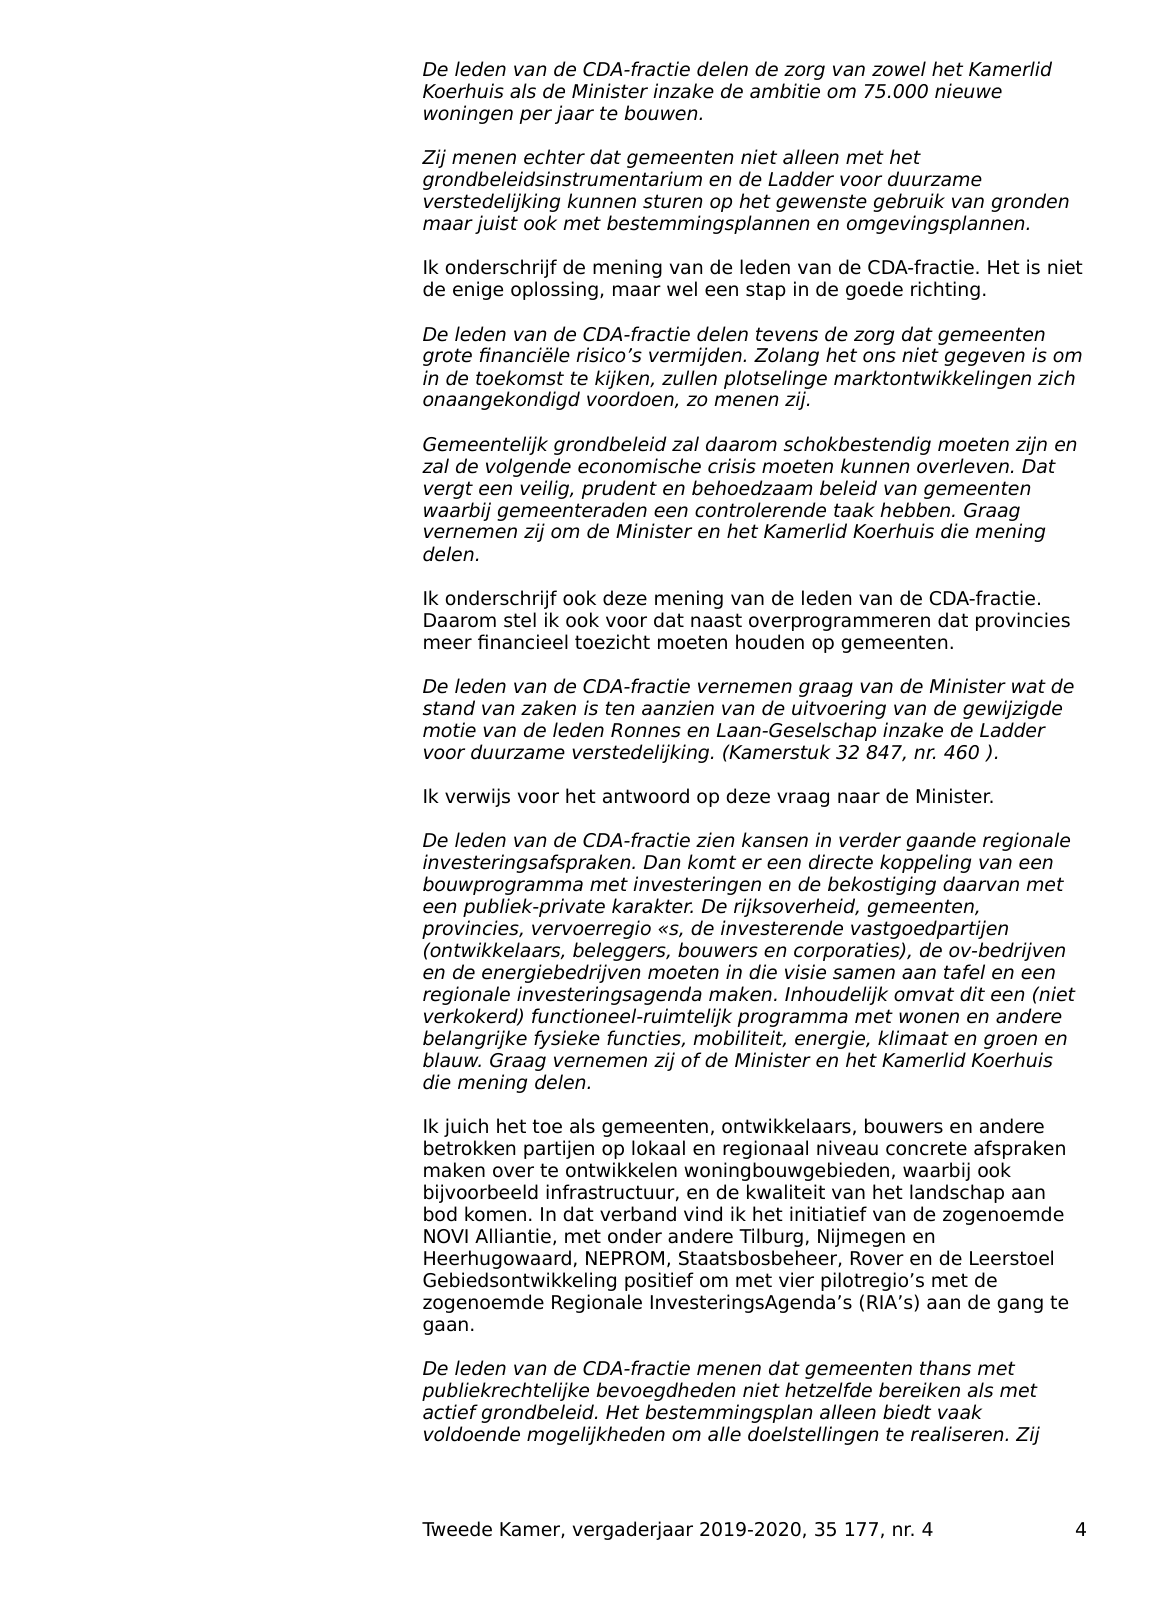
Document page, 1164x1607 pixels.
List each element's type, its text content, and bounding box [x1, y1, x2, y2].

text De leden van de CDA-fractie menen dat gemeenten thans met publiekrechtelijke bevoegdheden niet hetzelfde bereiken als met actief grondbeleid. Het bestemmingsplan alleen biedt vaak voldoende mogelijkheden om alle doelstellingen te realiseren. Zij [422, 1358, 1087, 1446]
text De leden van de CDA-fractie zien kansen in verder gaande regionale investeringsafspraken. Dan komt er een directe koppeling van een bouwprogramma met investeringen en de bekostiging daarvan met een publiek-private karakter. De rijksoverheid, gemeenten, provincies, vervoerregio «s, de investerende vastgoedpartijen (ontwikkelaars, beleggers, bouwers en corporaties), de ov-bedrijven en de energiebedrijven moeten in die visie samen aan tafel en een regionale investeringsagenda maken. Inhoudelijk omvat dit een (niet verkokerd) functioneel-ruimtelijk programma met wonen en andere belangrijke fysieke functies, mobiliteit, energie, klimaat en groen en blauw. Graag vernemen zij of de Minister en het Kamerlid Koerhuis die mening delen. [422, 830, 1087, 1094]
text De leden van de CDA-fractie delen de zorg van zowel het Kamerlid Koerhuis als de Minister inzake de ambitie om 75.000 nieuwe woningen per jaar te bouwen. [422, 59, 1087, 125]
text De leden van de CDA-fractie vernemen graag van de Minister wat de stand van zaken is ten aanzien van de uitvoering van de gewijzigde motie van de leden Ronnes en Laan-Geselschap inzake de Ladder voor duurzame verstedelijking. (Kamerstuk 32 847, nr. 460 ). [422, 676, 1087, 764]
text De leden van de CDA-fractie delen tevens de zorg dat gemeenten grote financiële risico’s vermijden. Zolang het ons niet gegeven is om in de toekomst te kijken, zullen plotselinge marktontwikkelingen zich onaangekondigd voordoen, zo menen zij. [422, 323, 1087, 411]
text Zij menen echter dat gemeenten niet alleen met het grondbeleidsinstrumentarium en de Ladder voor duurzame verstedelijking kunnen sturen op het gewenste gebruik van gronden maar juist ook met bestemmingsplannen en omgevingsplannen. [422, 147, 1087, 235]
text Ik onderschrijf de mening van de leden van de CDA-fractie. Het is niet de enige oplossing, maar wel een stap in de goede richting. [422, 257, 1087, 301]
text Ik verwijs voor het antwoord op deze vraag naar de Minister. [422, 786, 1087, 808]
text Gemeentelijk grondbeleid zal daarom schokbestendig moeten zijn en zal de volgende economische crisis moeten kunnen overleven. Dat vergt een veilig, prudent en behoedzaam beleid van gemeenten waarbij gemeenteraden een controlerende taak hebben. Graag vernemen zij om de Minister en het Kamerlid Koerhuis die mening delen. [422, 433, 1087, 565]
text Ik juich het toe als gemeenten, ontwikkelaars, bouwers en andere betrokken partijen op lokaal en regionaal niveau concrete afspraken maken over te ontwikkelen woningbouwgebieden, waarbij ook bijvoorbeeld infrastructuur, en de kwaliteit van het landschap aan bod komen. In dat verband vind ik het initiatief van de zogenoemde NOVI Alliantie, met onder andere Tilburg, Nijmegen en Heerhugowaard, NEPROM, Staatsbosbeheer, Rover en de Leerstoel Gebiedsontwikkeling positief om met vier pilotregio’s met de zogenoemde Regionale InvesteringsAgenda’s (RIA’s) aan de gang te gaan. [422, 1116, 1087, 1336]
text Ik onderschrijf ook deze mening van de leden van de CDA-fractie. Daarom stel ik ook voor dat naast overprogrammeren dat provincies meer financieel toezicht moeten houden op gemeenten. [422, 588, 1087, 653]
